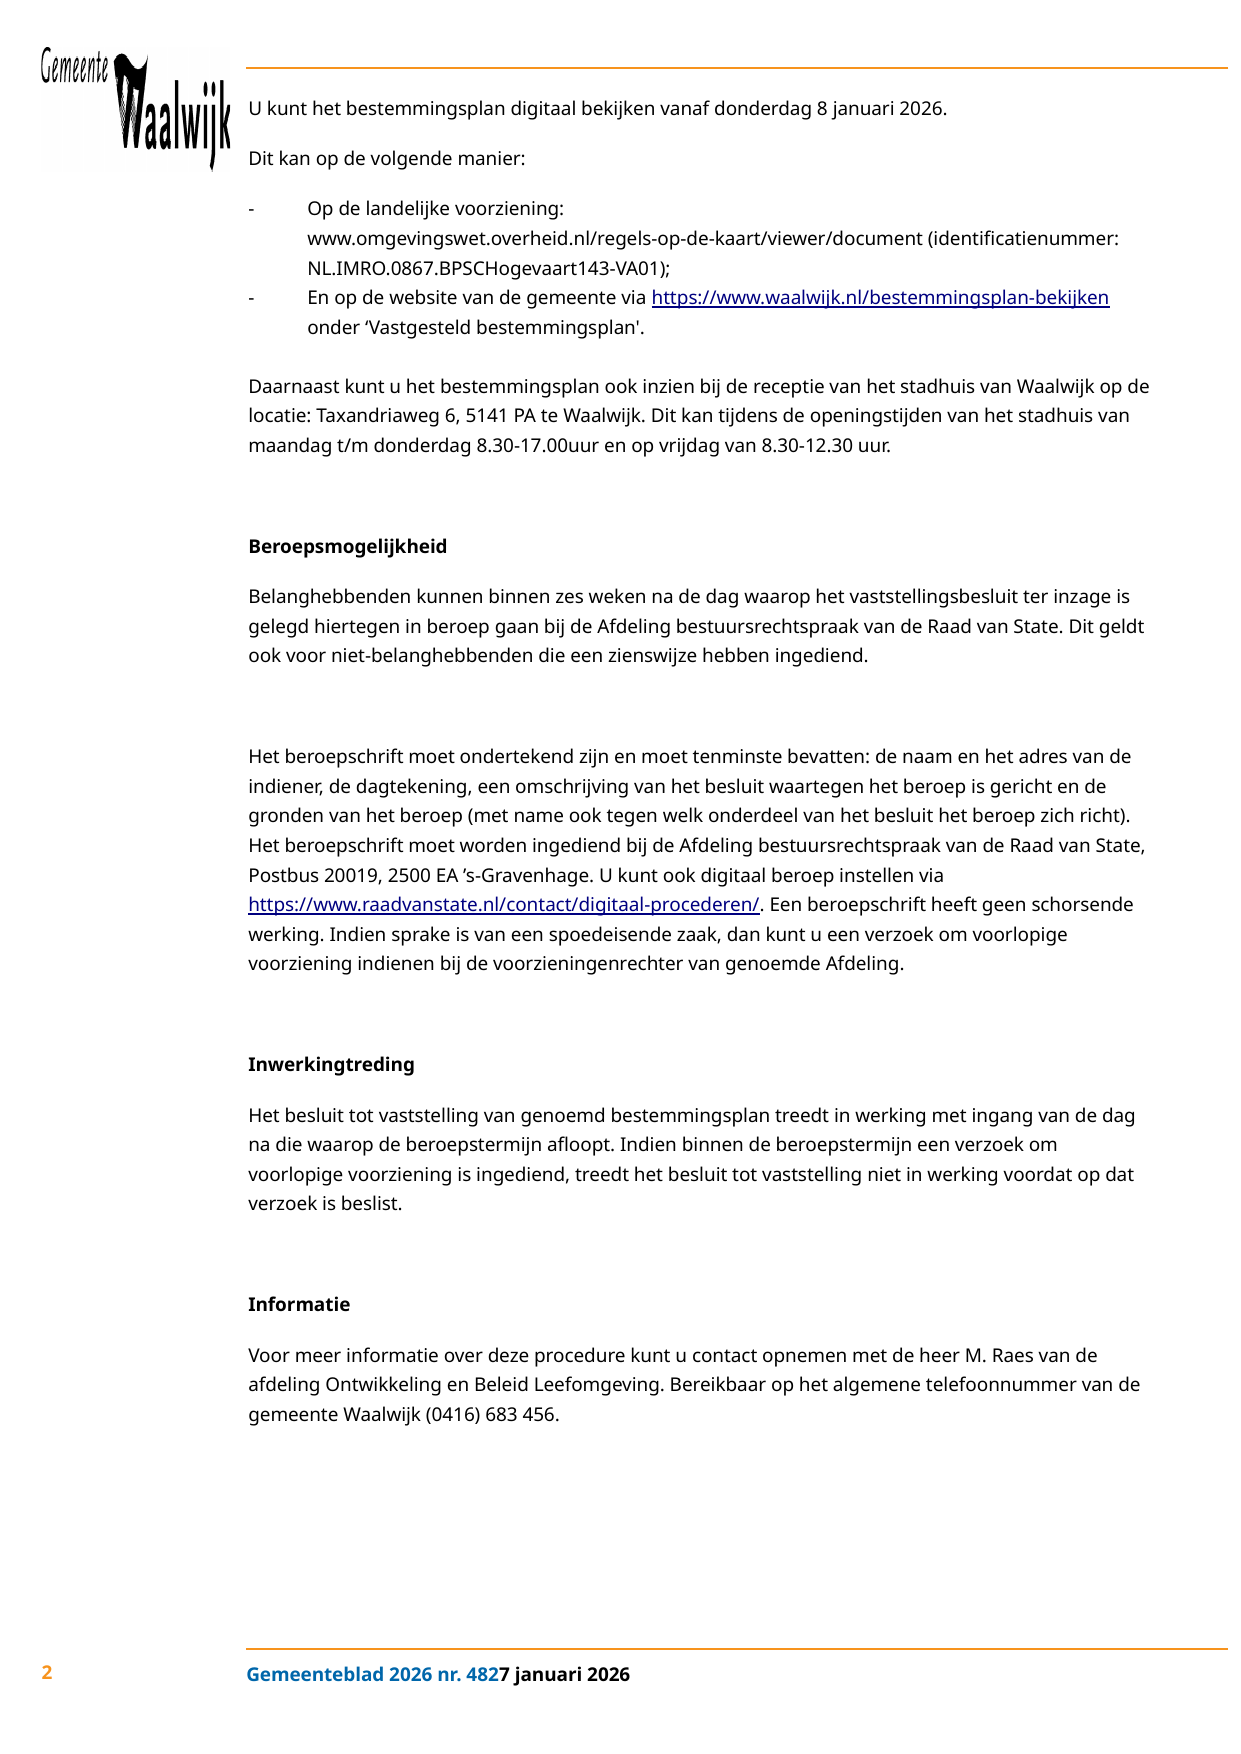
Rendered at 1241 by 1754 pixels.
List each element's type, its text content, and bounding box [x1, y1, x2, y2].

text Het besluit tot vaststelling van genoemd bestemmingsplan treedt in werking met ingang van de dag na die waarop de beroepstermijn afloopt. Indien binnen de beroepstermijn een verzoek om voorlopige voorziening is ingediend, treedt het besluit tot vaststelling niet in werking voordat op dat verzoek is beslist. [248, 1102, 1152, 1216]
text Het beroepschrift moet ondertekend zijn en moet tenminste bevatten: de naam en het adres van de indiener, de dagtekening, een omschrijving van het besluit waartegen het beroep is gericht en de gronden van het beroep (met name ook tegen welk onderdeel van het besluit het beroep zich richt). Het beroepschrift moet worden ingediend bij de Afdeling bestuursrechtspraak van de Raad van State, Postbus 20019, 2500 EA ’s-Gravenhage. U kunt ook digitaal beroep instellen via https://www.raadvanstate.nl/contact/digitaal-procederen/. Een beroepschrift heeft geen schorsende werking. Indien sprake is van een spoedeisende zaak, dan kunt u een verzoek om voorlopige voorziening indienen bij de voorzieningenrechter van genoemde Afdeling. [248, 743, 1152, 976]
text Daarnaast kunt u het bestemmingsplan ook inzien bij de receptie van het stadhuis van Waalwijk op de locatie: Taxandriaweg 6, 5141 PA te Waalwijk. Dit kan tijdens de openingstijden van het stadhuis van maandag t/m donderdag 8.30-17.00uur en op vrijdag van 8.30-12.30 uur. [248, 373, 1152, 458]
text U kunt het bestemmingsplan digitaal bekijken vanaf donderdag 8 januari 2026. [248, 95, 1152, 121]
text Inwerkingtreding [248, 1051, 1152, 1077]
picture [41, 47, 231, 172]
text Dit kan op de volgende manier: [248, 145, 1152, 171]
text Beroepsmogelijkheid [248, 533, 1152, 559]
text Belanghebbenden kunnen binnen zes weken na de dag waarop het vaststellingsbesluit ter inzage is gelegd hiertegen in beroep gaan bij de Afdeling bestuursrechtspraak van de Raad van State. Dit geldt ook voor niet-belanghebbenden die een zienswijze hebben ingediend. [248, 583, 1152, 668]
text Informatie [248, 1291, 1152, 1317]
text Voor meer informatie over deze procedure kunt u contact opnemen met de heer M. Raes van de afdeling Ontwikkeling en Beleid Leefomgeving. Bereikbaar op het algemene telefoonnummer van de gemeente Waalwijk (0416) 683 456. [248, 1342, 1152, 1427]
list En op de website van de gemeente via https://www.waalwijk.nl/bestemmingsplan-bekijken onder ‘Vastgesteld bestemmingsplan'. [248, 284, 1152, 340]
list Op de landelijke voorziening: www.omgevingswet.overheid.nl/regels-op-de-kaart/viewer/document (identificatienummer: NL.IMRO.0867.BPSCHogevaart143-VA01); [248, 196, 1152, 281]
